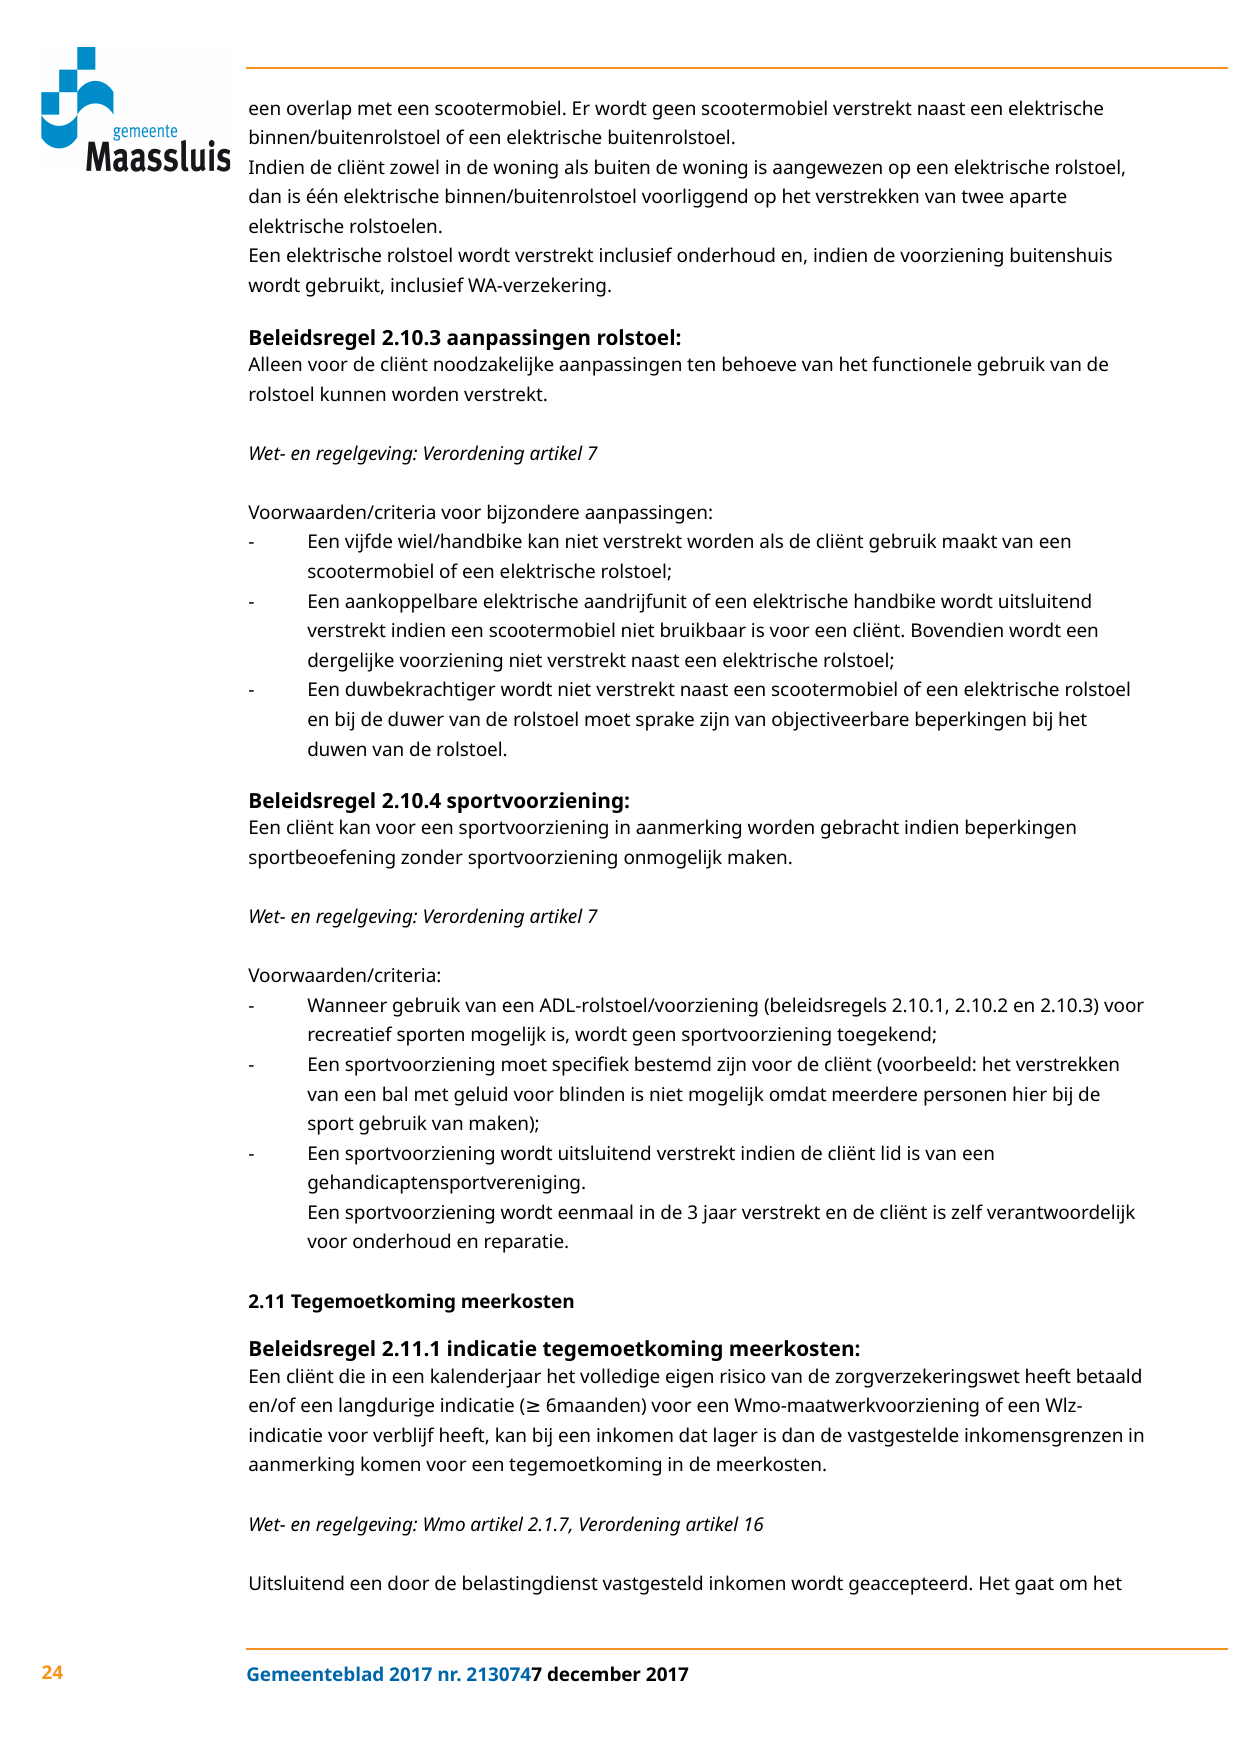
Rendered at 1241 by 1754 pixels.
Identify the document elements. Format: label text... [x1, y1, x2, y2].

text Een elektrische rolstoel wordt verstrekt inclusief onderhoud en, indien de voorziening buitenshuis wordt gebruikt, inclusief WA-verzekering. [248, 243, 1152, 298]
text Indien de cliënt zowel in de woning als buiten de woning is aangewezen op een elektrische rolstoel, dan is één elektrische binnen/buitenrolstoel voorliggend op het verstrekken van twee aparte elektrische rolstoelen. [248, 154, 1152, 239]
list Een sportvoorziening wordt eenmaal in de 3 jaar verstrekt en de cliënt is zelf verantwoordelijk voor onderhoud en reparatie. [248, 1199, 1152, 1254]
text Beleidsregel 2.10.4 sportvoorziening: [248, 786, 1152, 814]
text Uitsluitend een door de belastingdienst vastgesteld inkomen wordt geaccepteerd. Het gaat om het [248, 1570, 1152, 1596]
text Beleidsregel 2.11.1 indicatie tegemoetkoming meerkosten: [248, 1334, 1152, 1363]
text Voorwaarden/criteria voor bijzondere aanpassingen: [248, 499, 1152, 525]
text Wet- en regelgeving: Wmo artikel 2.1.7, Verordening artikel 16 [248, 1511, 1152, 1537]
text Voorwaarden/criteria: [248, 962, 1152, 988]
picture [41, 47, 231, 172]
text Wet- en regelgeving: Verordening artikel 7 [248, 440, 1152, 466]
picture [41, 47, 77, 92]
list Een duwbekrachtiger wordt niet verstrekt naast een scootermobiel of een elektrische rolstoel en bij de duwer van de rolstoel moet sprake zijn van objectiveerbare beperkingen bij het duwen van de rolstoel. [248, 677, 1152, 761]
text Een cliënt kan voor een sportvoorziening in aanmerking worden gebracht indien beperkingen sportbeoefening zonder sportvoorziening onmogelijk maken. [248, 814, 1152, 870]
list Wanneer gebruik van een ADL-rolstoel/voorziening (beleidsregels 2.10.1, 2.10.2 en 2.10.3) voor recreatief sporten mogelijk is, wordt geen sportvoorziening toegekend; [248, 992, 1152, 1047]
list Een aankoppelbare elektrische aandrijfunit of een elektrische handbike wordt uitsluitend verstrekt indien een scootermobiel niet bruikbaar is voor een cliënt. Bovendien wordt een dergelijke voorziening niet verstrekt naast een elektrische rolstoel; [248, 588, 1152, 673]
text Wet- en regelgeving: Verordening artikel 7 [248, 903, 1152, 929]
text Alleen voor de cliënt noodzakelijke aanpassingen ten behoeve van het functionele gebruik van de rolstoel kunnen worden verstrekt. [248, 351, 1152, 406]
list Een sportvoorziening moet specifiek bestemd zijn voor de cliënt (voorbeeld: het verstrekken van een bal met geluid voor blinden is niet mogelijk omdat meerdere personen hier bij de sport gebruik van maken); [248, 1051, 1152, 1136]
text Een cliënt die in een kalenderjaar het volledige eigen risico van de zorgverzekeringswet heeft betaald en/of een langdurige indicatie (≥ 6maanden) voor een Wmo-maatwerkvoorziening of een Wlz-indicatie voor verblijf heeft, kan bij een inkomen dat lager is dan de vastgestelde inkomensgrenzen in aanmerking komen voor een tegemoetkoming in de meerkosten. [248, 1363, 1152, 1477]
text 2.11 Tegemoetkoming meerkosten [248, 1288, 1152, 1314]
text Beleidsregel 2.10.3 aanpassingen rolstoel: [248, 323, 1152, 351]
text een overlap met een scootermobiel. Er wordt geen scootermobiel verstrekt naast een elektrische binnen/buitenrolstoel of een elektrische buitenrolstoel. [248, 95, 1152, 150]
list Een vijfde wiel/handbike kan niet verstrekt worden als de cliënt gebruik maakt van een scootermobiel of een elektrische rolstoel; [248, 529, 1152, 584]
list Een sportvoorziening wordt uitsluitend verstrekt indien de cliënt lid is van een gehandicaptensportvereniging. [248, 1140, 1152, 1195]
